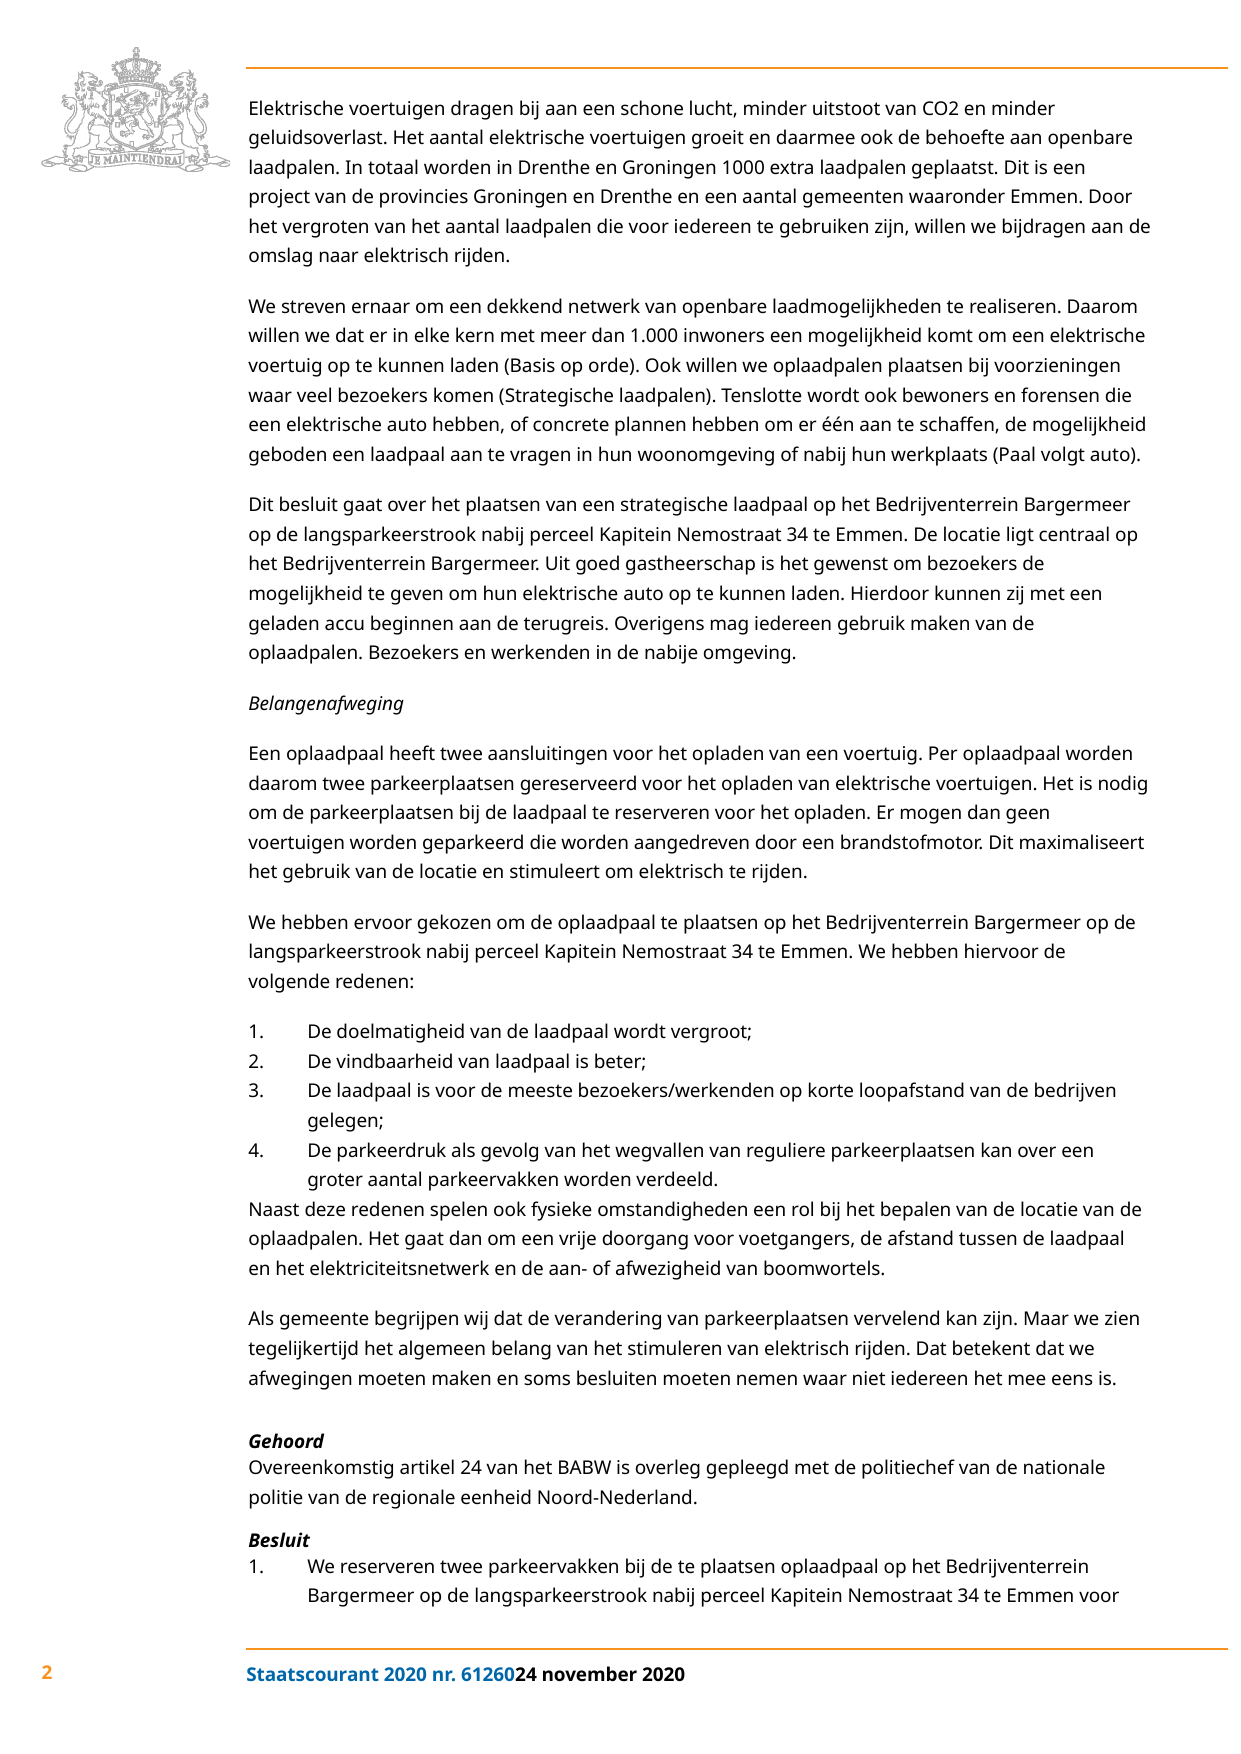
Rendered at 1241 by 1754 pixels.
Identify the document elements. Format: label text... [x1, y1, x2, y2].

text We hebben ervoor gekozen om de oplaadpaal te plaatsen op het Bedrijventerrein Bargermeer op de langsparkeerstrook nabij perceel Kapitein Nemostraat 34 te Emmen. We hebben hiervoor de volgende redenen: [248, 909, 1152, 994]
text Elektrische voertuigen dragen bij aan een schone lucht, minder uitstoot van CO2 en minder geluidsoverlast. Het aantal elektrische voertuigen groeit en daarmee ook de behoefte aan openbare laadpalen. In totaal worden in Drenthe en Groningen 1000 extra laadpalen geplaatst. Dit is een project van de provincies Groningen en Drenthe en een aantal gemeenten waaronder Emmen. Door het vergroten van het aantal laadpalen die voor iedereen te gebruiken zijn, willen we bijdragen aan de omslag naar elektrisch rijden. [248, 95, 1152, 268]
text Gehoord [248, 1429, 1152, 1454]
text Belangenafweging [248, 690, 1152, 716]
list We reserveren twee parkeervakken bij de te plaatsen oplaadpaal op het Bedrijventerrein Bargermeer op de langsparkeerstrook nabij perceel Kapitein Nemostraat 34 te Emmen voor [248, 1553, 1152, 1608]
text Een oplaadpaal heeft twee aansluitingen voor het opladen van een voertuig. Per oplaadpaal worden daarom twee parkeerplaatsen gereserveerd voor het opladen van elektrische voertuigen. Het is nodig om de parkeerplaatsen bij de laadpaal te reserveren voor het opladen. Er mogen dan geen voertuigen worden geparkeerd die worden aangedreven door een brandstofmotor. Dit maximaliseert het gebruik van de locatie en stimuleert om elektrisch te rijden. [248, 740, 1152, 884]
picture [41, 47, 231, 172]
list De laadpaal is voor de meeste bezoekers/werkenden op korte loopafstand van de bedrijven gelegen; [248, 1078, 1152, 1133]
text We streven ernaar om een dekkend netwerk van openbare laadmogelijkheden te realiseren. Daarom willen we dat er in elke kern met meer dan 1.000 inwoners een mogelijkheid komt om een elektrische voertuig op te kunnen laden (Basis op orde). Ook willen we oplaadpalen plaatsen bij voorzieningen waar veel bezoekers komen (Strategische laadpalen). Tenslotte wordt ook bewoners en forensen die een elektrische auto hebben, of concrete plannen hebben om er één aan te schaffen, de mogelijkheid geboden een laadpaal aan te vragen in hun woonomgeving of nabij hun werkplaats (Paal volgt auto). [248, 293, 1152, 467]
list De vindbaarheid van laadpaal is beter; [248, 1048, 1152, 1074]
text Naast deze redenen spelen ook fysieke omstandigheden een rol bij het bepalen van de locatie van de oplaadpalen. Het gaat dan om een vrije doorgang voor voetgangers, de afstand tussen de laadpaal en het elektriciteitsnetwerk en de aan- of afwezigheid van boomwortels. [248, 1196, 1152, 1281]
text Besluit [248, 1527, 1152, 1553]
text Dit besluit gaat over het plaatsen van een strategische laadpaal op het Bedrijventerrein Bargermeer op de langsparkeerstrook nabij perceel Kapitein Nemostraat 34 te Emmen. De locatie ligt centraal op het Bedrijventerrein Bargermeer. Uit goed gastheerschap is het gewenst om bezoekers de mogelijkheid te geven om hun elektrische auto op te kunnen laden. Hierdoor kunnen zij met een geladen accu beginnen aan de terugreis. Overigens mag iedereen gebruik maken van de oplaadpalen. Bezoekers en werkenden in de nabije omgeving. [248, 491, 1152, 665]
list De parkeerdruk als gevolg van het wegvallen van reguliere parkeerplaatsen kan over een groter aantal parkeervakken worden verdeeld. [248, 1137, 1152, 1192]
text Als gemeente begrijpen wij dat de verandering van parkeerplaatsen vervelend kan zijn. Maar we zien tegelijkertijd het algemeen belang van het stimuleren van elektrisch rijden. Dat betekent dat we afwegingen moeten maken en soms besluiten moeten nemen waar niet iedereen het mee eens is. [248, 1306, 1152, 1391]
list De doelmatigheid van de laadpaal wordt vergroot; [248, 1018, 1152, 1044]
text Overeenkomstig artikel 24 van het BABW is overleg gepleegd met de politiechef van de nationale politie van de regionale eenheid Noord-Nederland. [248, 1454, 1152, 1510]
